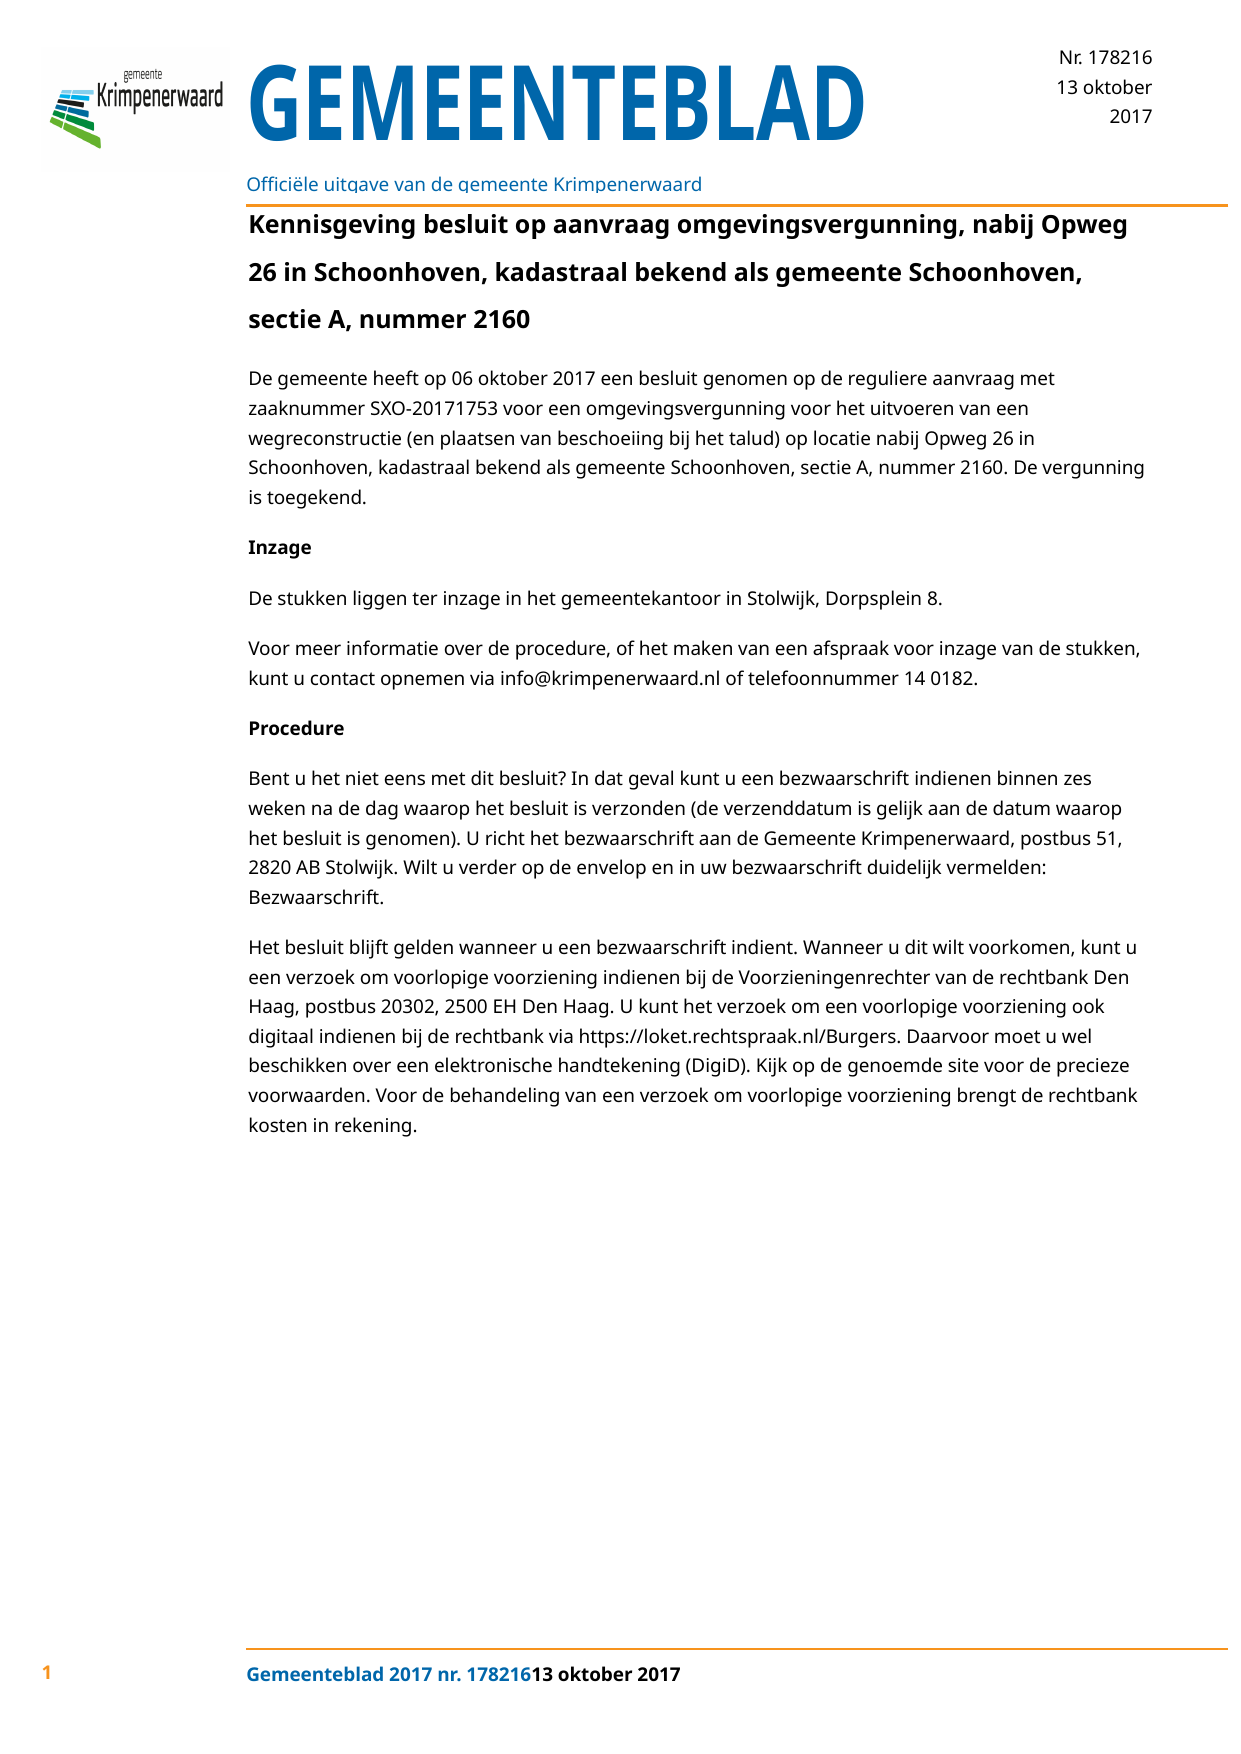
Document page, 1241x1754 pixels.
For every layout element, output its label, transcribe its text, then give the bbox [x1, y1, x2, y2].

text Procedure [248, 715, 1152, 741]
text Inzage [248, 534, 1152, 560]
text Voor meer informatie over de procedure, of het maken van een afspraak voor inzage van de stukken, kunt u contact opnemen via info@krimpenerwaard.nl of telefoonnummer 14 0182. [248, 635, 1152, 690]
picture [41, 47, 231, 172]
text De gemeente heeft op 06 oktober 2017 een besluit genomen op de reguliere aanvraag met zaaknummer SXO-20171753 voor een omgevingsvergunning voor het uitvoeren van een wegreconstructie (en plaatsen van beschoeiing bij het talud) op locatie nabij Opweg 26 in Schoonhoven, kadastraal bekend als gemeente Schoonhoven, sectie A, nummer 2160. De vergunning is toegekend. [248, 366, 1152, 509]
text Kennisgeving besluit op aanvraag omgevingsvergunning, nabij Opweg 26 in Schoonhoven, kadastraal bekend als gemeente Schoonhoven, sectie A, nummer 2160 [248, 207, 1152, 336]
text Het besluit blijft gelden wanneer u een bezwaarschrift indient. Wanneer u dit wilt voorkomen, kunt u een verzoek om voorlopige voorziening indienen bij de Voorzieningenrechter van de rechtbank Den Haag, postbus 20302, 2500 EH Den Haag. U kunt het verzoek om een voorlopige voorziening ook digitaal indienen bij de rechtbank via https://loket.rechtspraak.nl/Burgers. Daarvoor moet u wel beschikken over een elektronische handtekening (DigiD). Kijk op de genoemde site voor de precieze voorwaarden. Voor de behandeling van een verzoek om voorlopige voorziening brengt de rechtbank kosten in rekening. [248, 934, 1152, 1137]
text Bent u het niet eens met dit besluit? In dat geval kunt u een bezwaarschrift indienen binnen zes weken na de dag waarop het besluit is verzonden (de verzenddatum is gelijk aan de datum waarop het besluit is genomen). U richt het bezwaarschrift aan de Gemeente Krimpenerwaard, postbus 51, 2820 AB Stolwijk. Wilt u verder op de envelop en in uw bezwaarschrift duidelijk vermelden: Bezwaarschrift. [248, 766, 1152, 909]
text De stukken liggen ter inzage in het gemeentekantoor in Stolwijk, Dorpsplein 8. [248, 585, 1152, 610]
